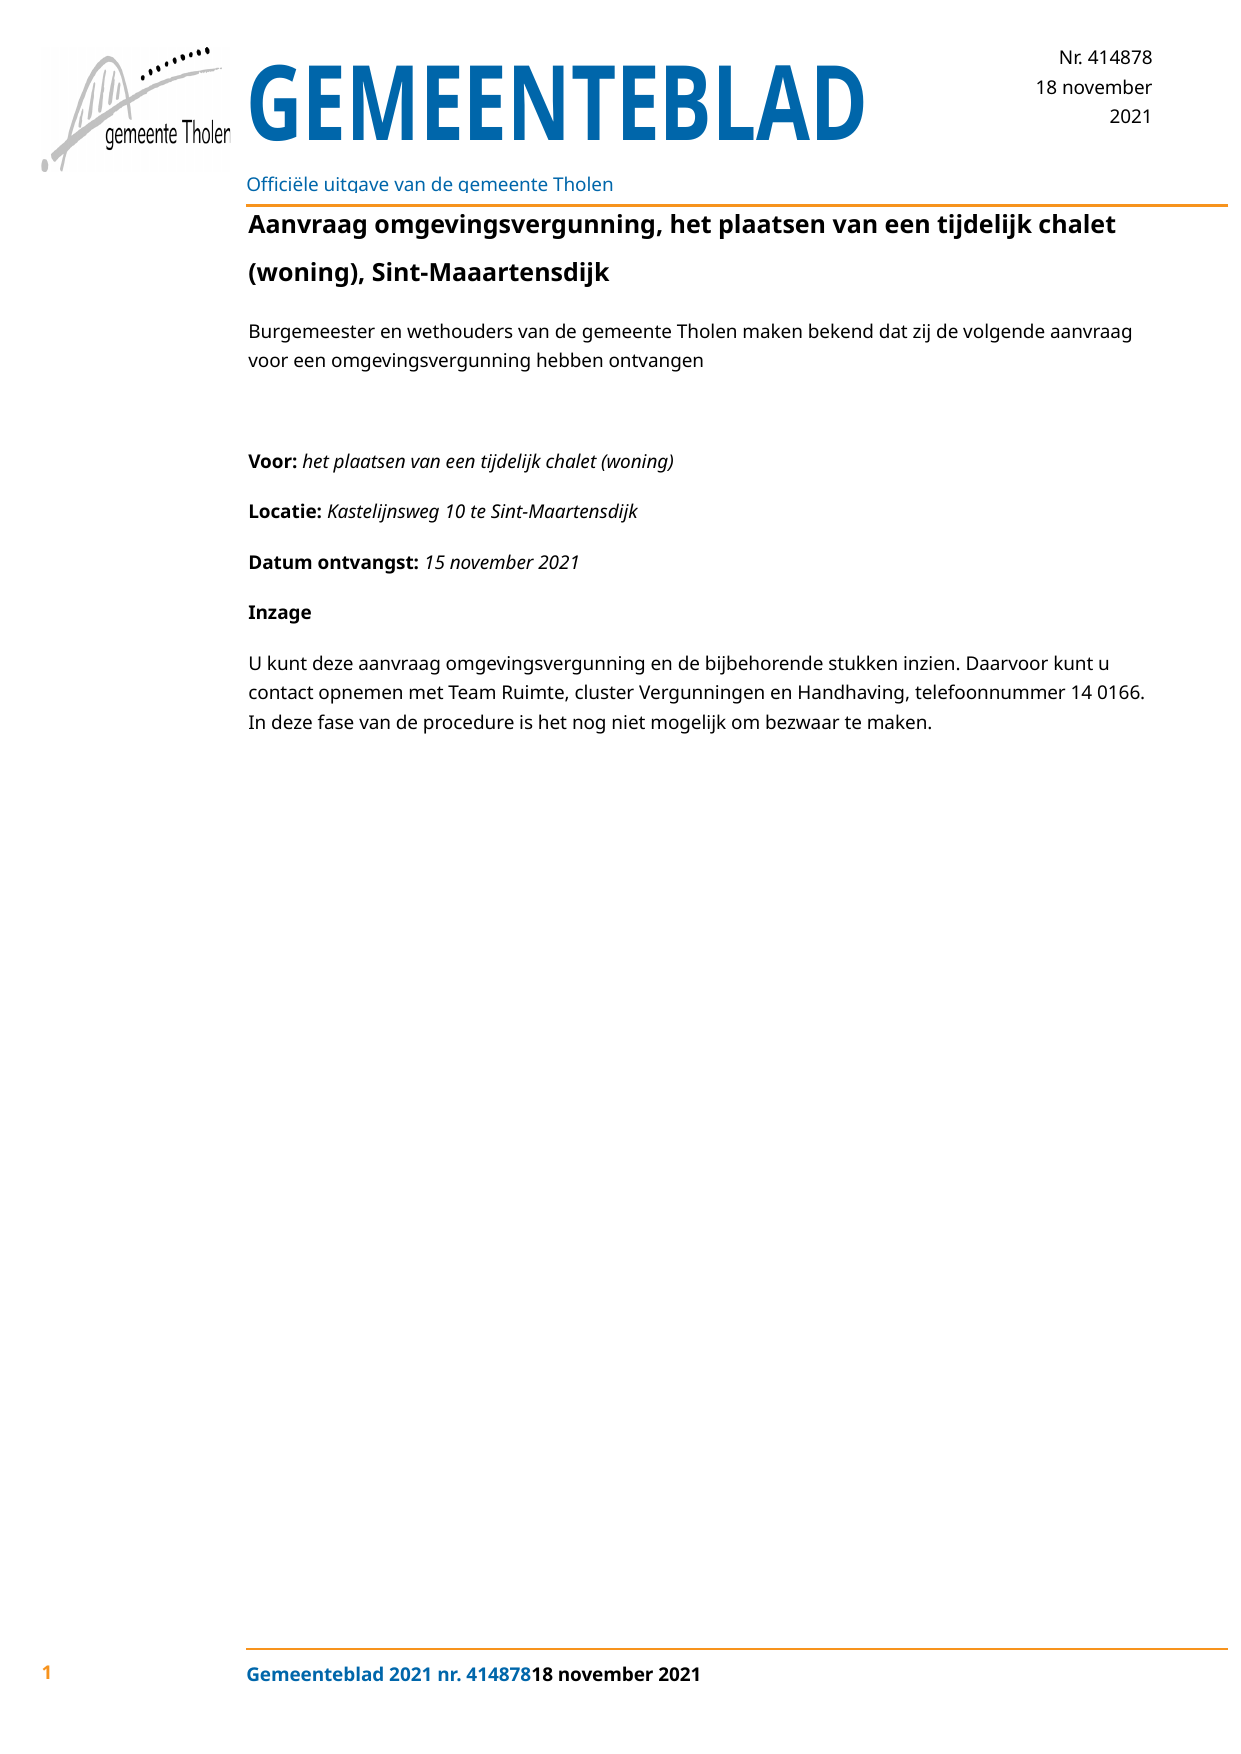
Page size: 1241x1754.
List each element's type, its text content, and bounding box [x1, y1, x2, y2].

text U kunt deze aanvraag omgevingsvergunning en de bijbehorende stukken inzien. Daarvoor kunt u contact opnemen met Team Ruimte, cluster Vergunningen en Handhaving, telefoonnummer 14 0166. In deze fase van de procedure is het nog niet mogelijk om bezwaar te maken. [248, 650, 1152, 735]
text Aanvraag omgevingsvergunning, het plaatsen van een tijdelijk chalet (woning), Sint-Maaartensdijk [248, 207, 1152, 288]
text Locatie: Kastelijnsweg 10 te Sint-Maartensdijk [248, 499, 1152, 524]
text Datum ontvangst: 15 november 2021 [248, 549, 1152, 575]
picture [41, 47, 231, 172]
text Voor: het plaatsen van een tijdelijk chalet (woning) [248, 448, 1152, 474]
text Inzage [248, 599, 1152, 625]
text Burgemeester en wethouders van de gemeente Tholen maken bekend dat zij de volgende aanvraag voor een omgevingsvergunning hebben ontvangen [248, 318, 1152, 373]
